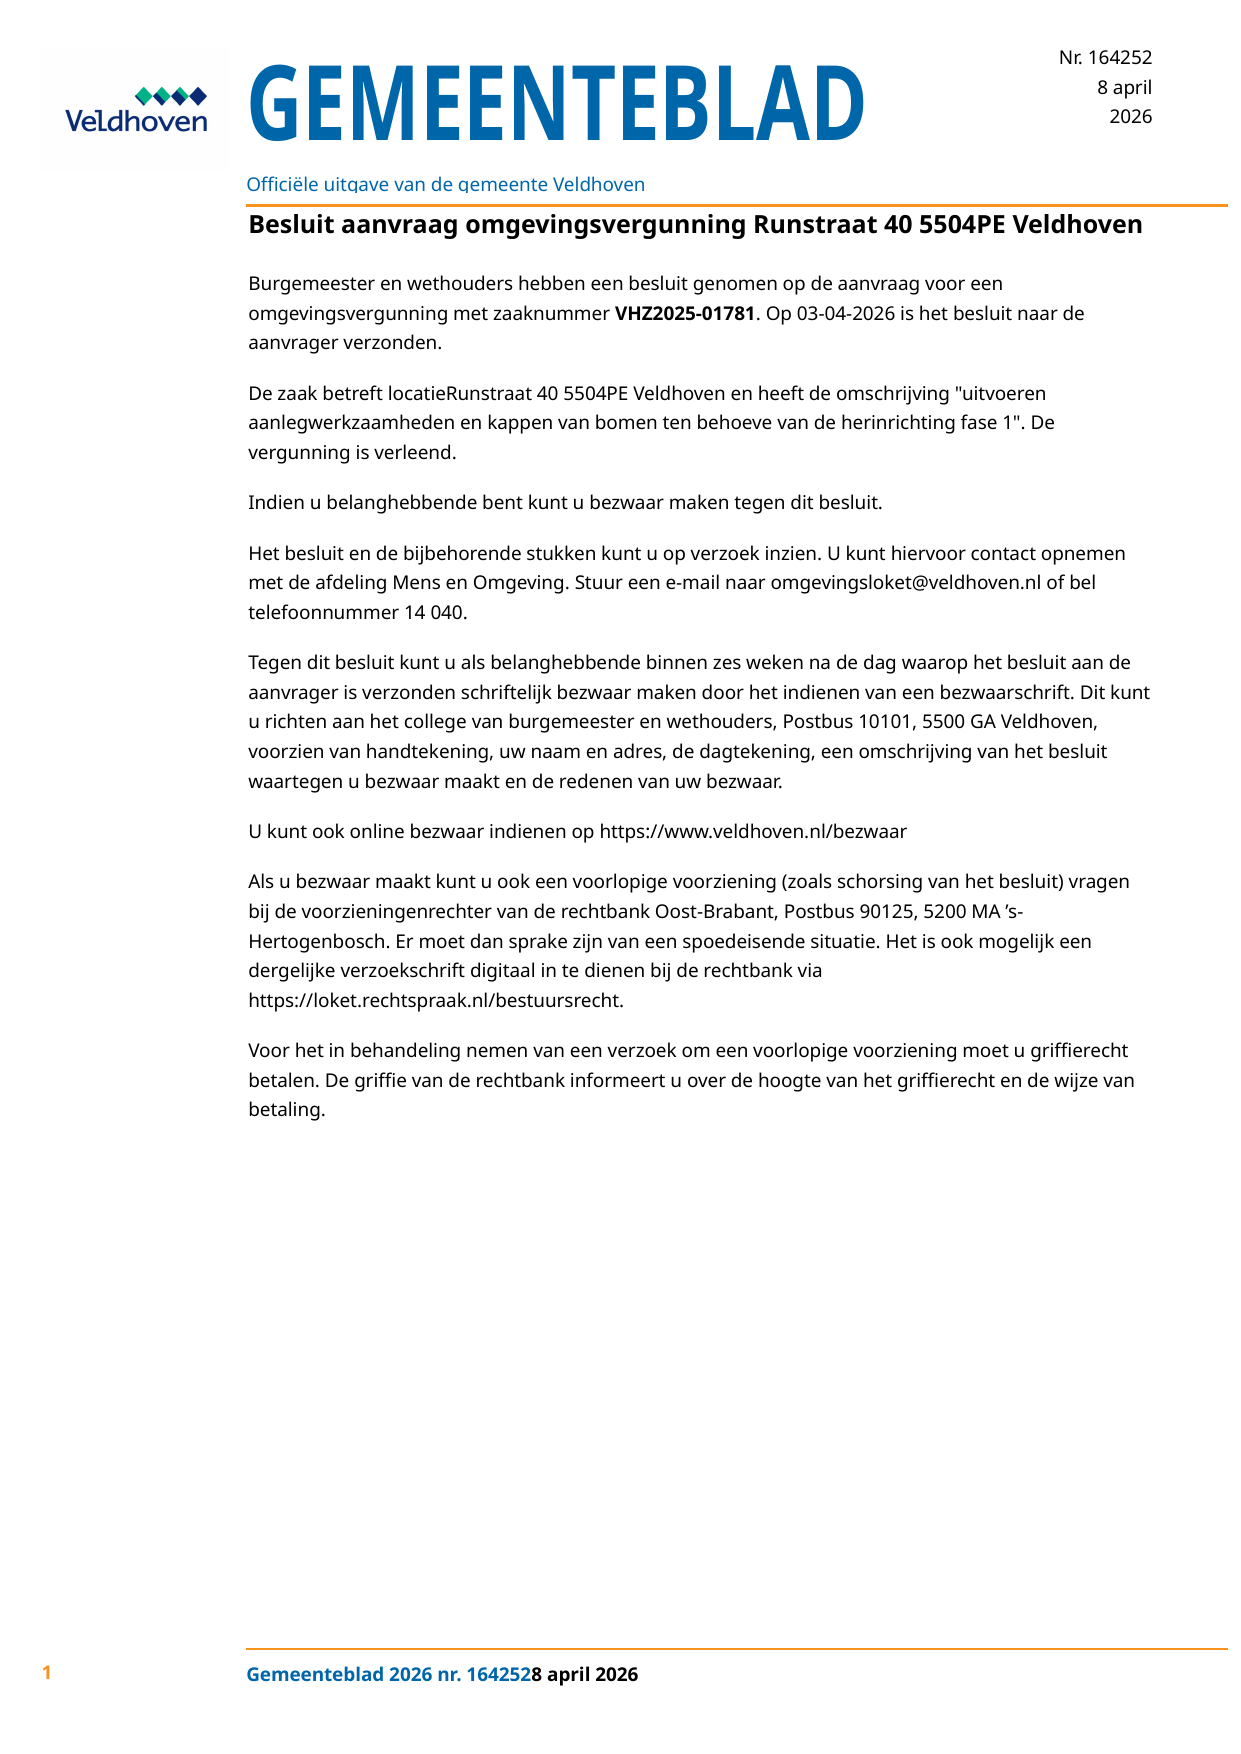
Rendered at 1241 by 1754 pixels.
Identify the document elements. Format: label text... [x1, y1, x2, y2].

text Indien u belanghebbende bent kunt u bezwaar maken tegen dit besluit. [248, 489, 1152, 515]
text U kunt ook online bezwaar indienen op https://www.veldhoven.nl/bezwaar [248, 818, 1152, 844]
text Voor het in behandeling nemen van een verzoek om een voorlopige voorziening moet u griffierecht betalen. De griffie van de rechtbank informeert u over de hoogte van het griffierecht en de wijze van betaling. [248, 1037, 1152, 1122]
picture [41, 47, 231, 172]
text Het besluit en de bijbehorende stukken kunt u op verzoek inzien. U kunt hiervoor contact opnemen met de afdeling Mens en Omgeving. Stuur een e-mail naar omgevingsloket@veldhoven.nl of bel telefoonnummer 14 040. [248, 540, 1152, 625]
text De zaak betreft locatieRunstraat 40 5504PE Veldhoven en heeft de omschrijving "uitvoeren aanlegwerkzaamheden en kappen van bomen ten behoeve van de herinrichting fase 1". De vergunning is verleend. [248, 380, 1152, 465]
text Als u bezwaar maakt kunt u ook een voorlopige voorziening (zoals schorsing van het besluit) vragen bij de voorzieningenrechter van de rechtbank Oost-Brabant, Postbus 90125, 5200 MA ’s-Hertogenbosch. Er moet dan sprake zijn van een spoedeisende situatie. Het is ook mogelijk een dergelijke verzoekschrift digitaal in te dienen bij de rechtbank via https://loket.rechtspraak.nl/bestuursrecht. [248, 869, 1152, 1013]
text Tegen dit besluit kunt u als belanghebbende binnen zes weken na de dag waarop het besluit aan de aanvrager is verzonden schriftelijk bezwaar maken door het indienen van een bezwaarschrift. Dit kunt u richten aan het college van burgemeester en wethouders, Postbus 10101, 5500 GA Veldhoven, voorzien van handtekening, uw naam en adres, de dagtekening, een omschrijving van het besluit waartegen u bezwaar maakt en de redenen van uw bezwaar. [248, 649, 1152, 793]
text Besluit aanvraag omgevingsvergunning Runstraat 40 5504PE Veldhoven [248, 207, 1152, 241]
text Burgemeester en wethouders hebben een besluit genomen op de aanvraag voor een omgevingsvergunning met zaaknummer VHZ2025-01781. Op 03-04-2026 is het besluit naar de aanvrager verzonden. [248, 270, 1152, 355]
